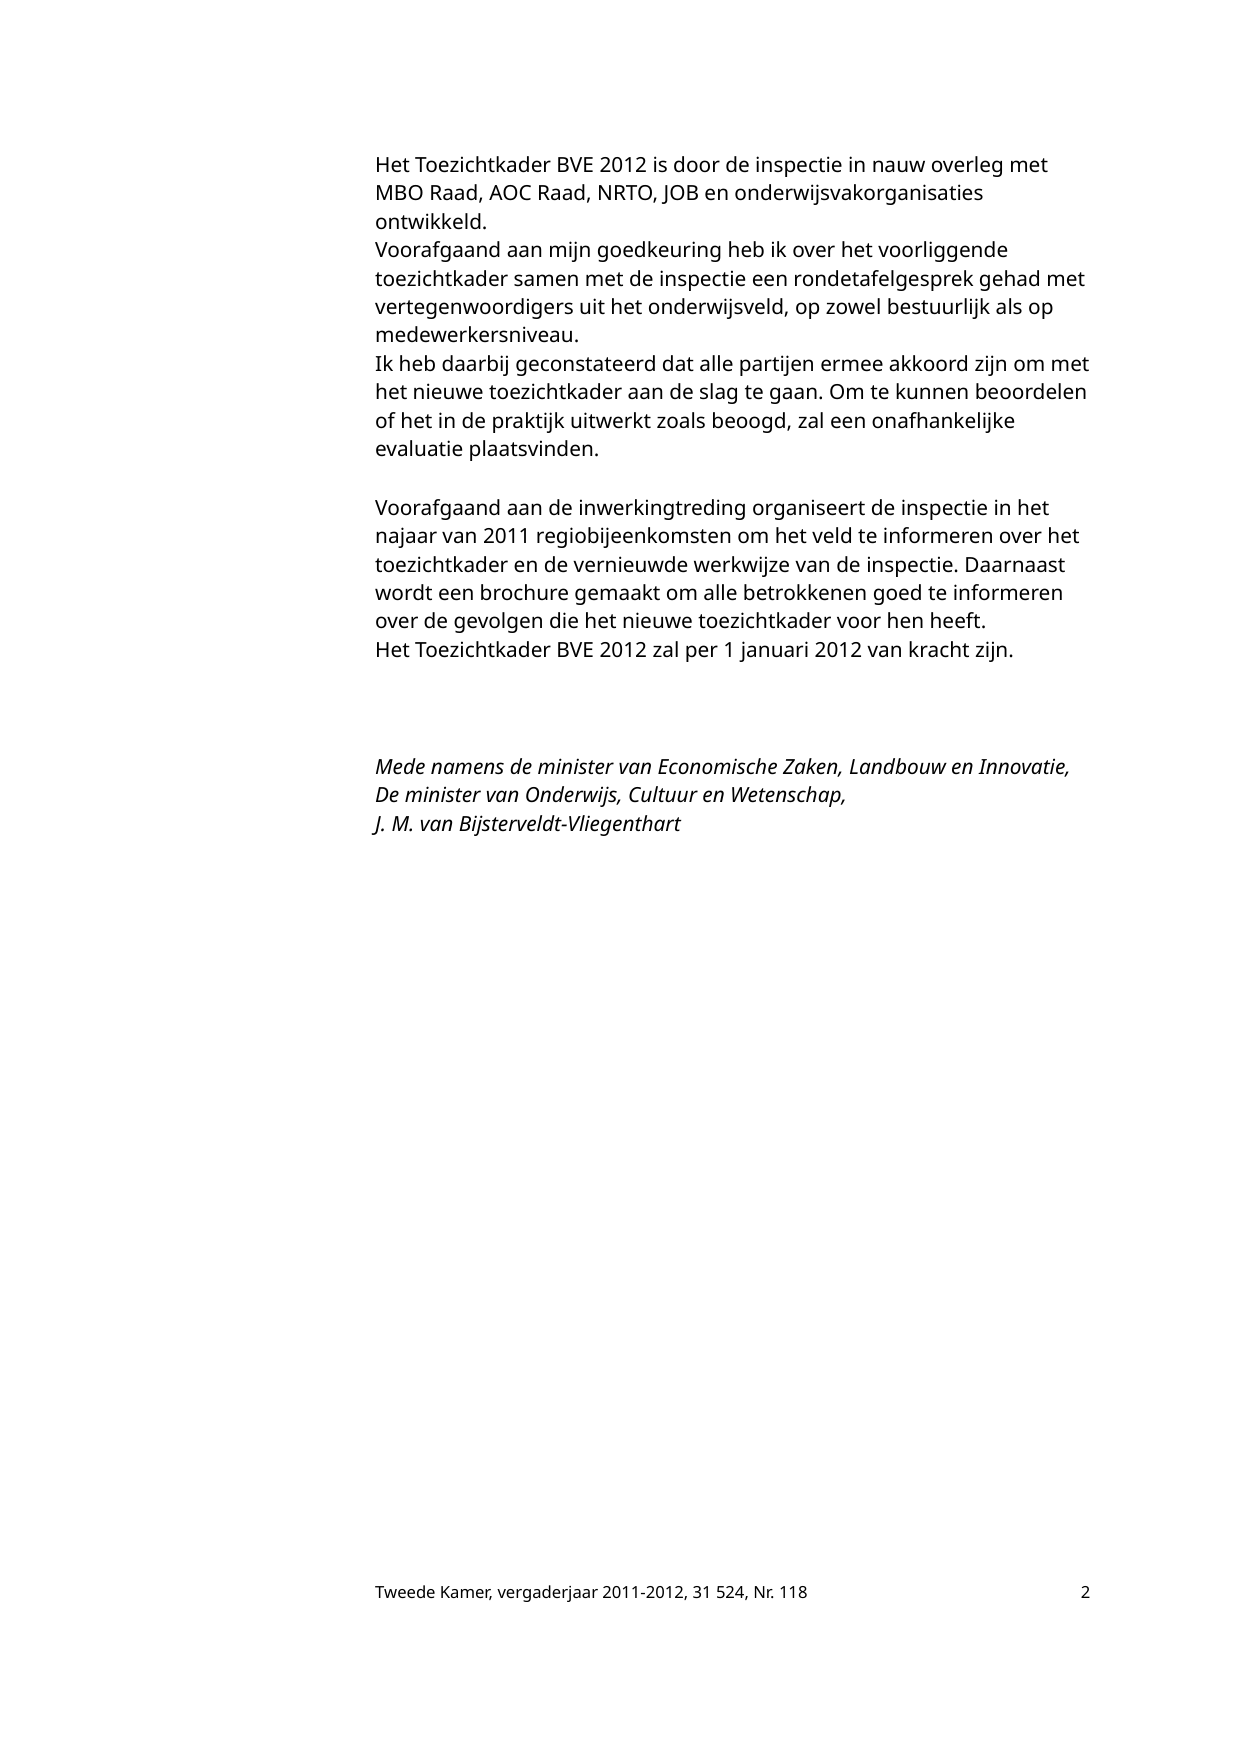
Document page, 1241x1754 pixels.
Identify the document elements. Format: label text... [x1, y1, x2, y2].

text Voorafgaand aan mijn goedkeuring heb ik over het voorliggende toezichtkader samen met de inspectie een rondetafelgesprek gehad met vertegenwoordigers uit het onderwijsveld, op zowel bestuurlijk als op medewerkersniveau. [375, 235, 1090, 349]
text De minister van Onderwijs, Cultuur en Wetenschap, [375, 780, 1090, 809]
text Mede namens de minister van Economische Zaken, Landbouw en Innovatie, [375, 752, 1090, 780]
text Voorafgaand aan de inwerkingtreding organiseert de inspectie in het najaar van 2011 regiobijeenkomsten om het veld te informeren over het toezichtkader en de vernieuwde werkwijze van de inspectie. Daarnaast wordt een brochure gemaakt om alle betrokkenen goed te informeren over de gevolgen die het nieuwe toezichtkader voor hen heeft. [375, 493, 1090, 635]
text Het Toezichtkader BVE 2012 zal per 1 januari 2012 van kracht zijn. [375, 635, 1090, 663]
text Ik heb daarbij geconstateerd dat alle partijen ermee akkoord zijn om met het nieuwe toezichtkader aan de slag te gaan. Om te kunnen beoordelen of het in de praktijk uitwerkt zoals beoogd, zal een onafhankelijke evaluatie plaatsvinden. [375, 349, 1090, 463]
text J. M. van Bijsterveldt-Vliegenthart [375, 809, 1090, 837]
text Het Toezichtkader BVE 2012 is door de inspectie in nauw overleg met MBO Raad, AOC Raad, NRTO, JOB en onderwijsvakorganisaties ontwikkeld. [375, 150, 1090, 235]
